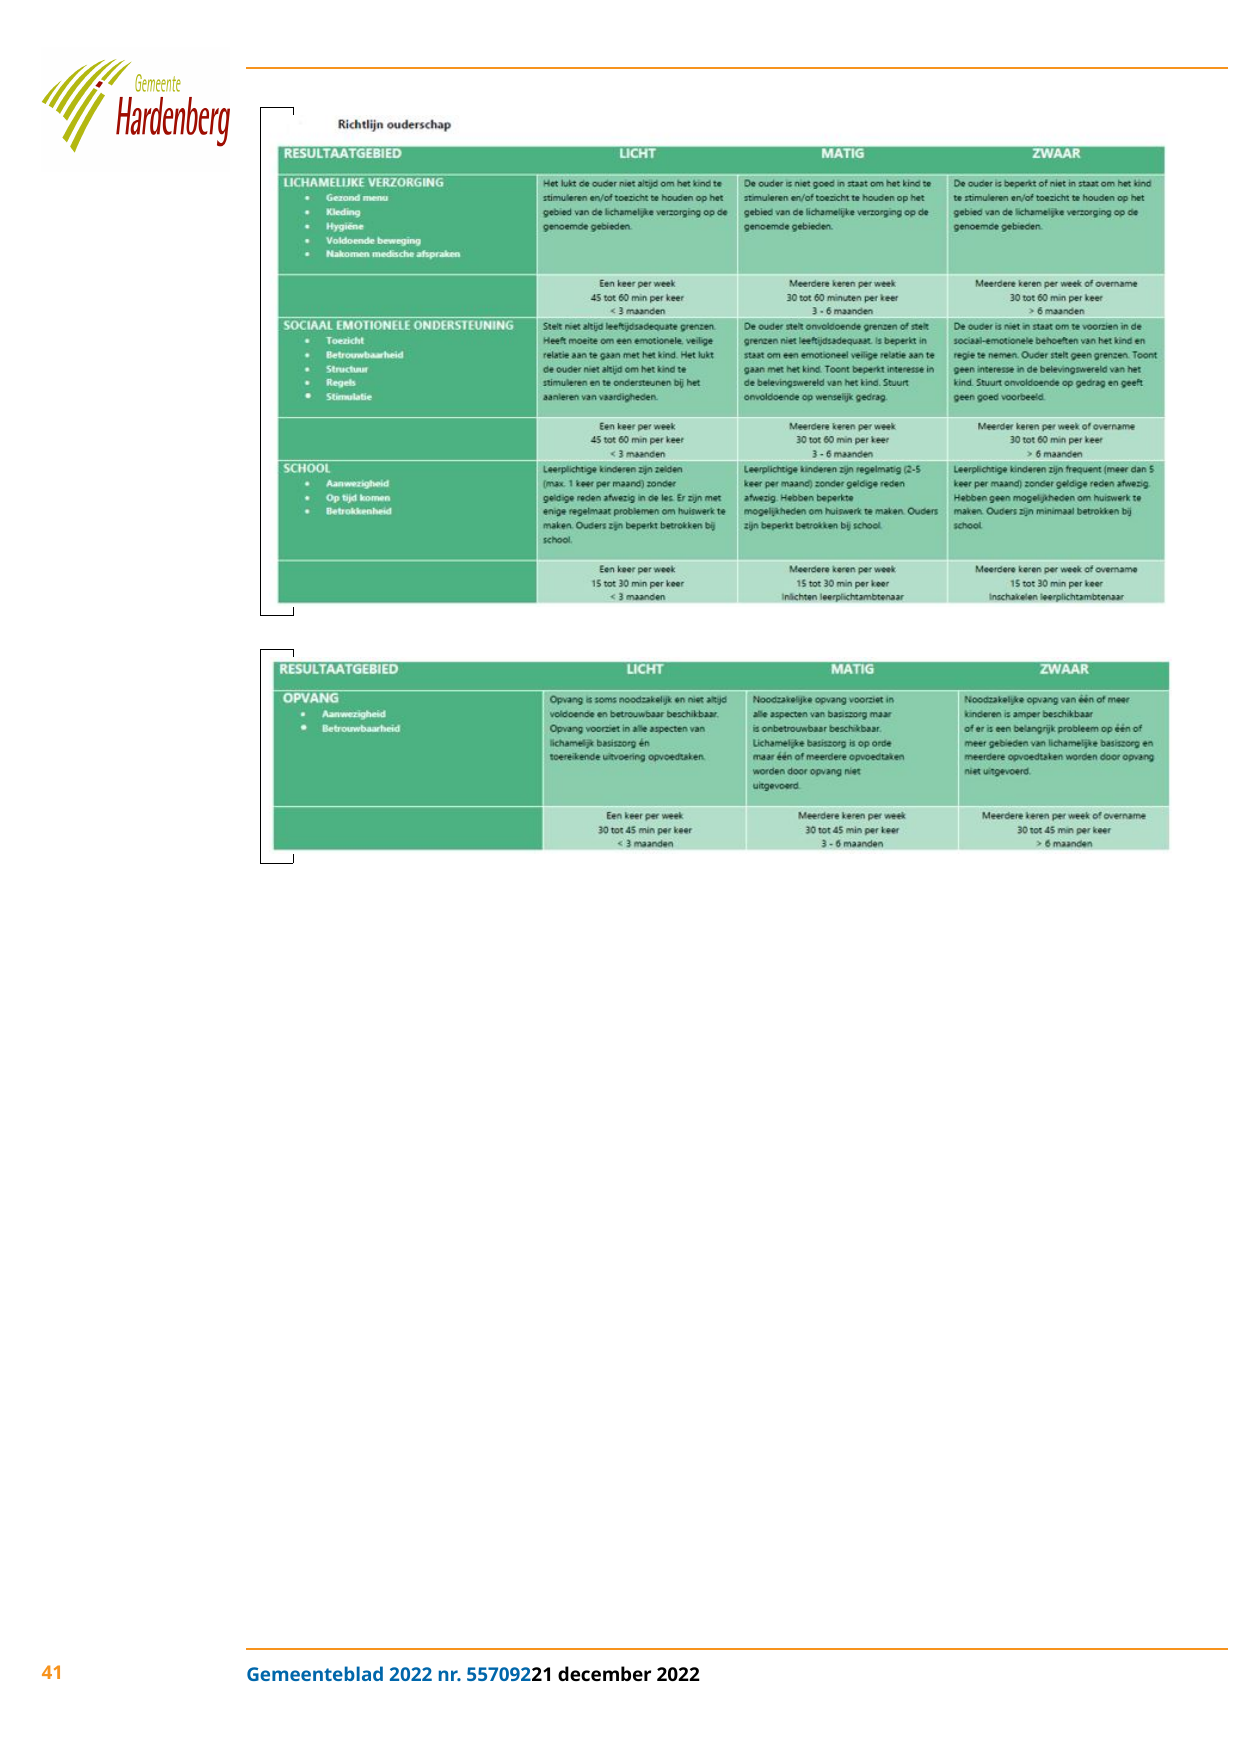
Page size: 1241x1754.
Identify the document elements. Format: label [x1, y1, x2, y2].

picture [268, 115, 1173, 607]
picture [41, 47, 231, 172]
picture [268, 657, 1173, 854]
